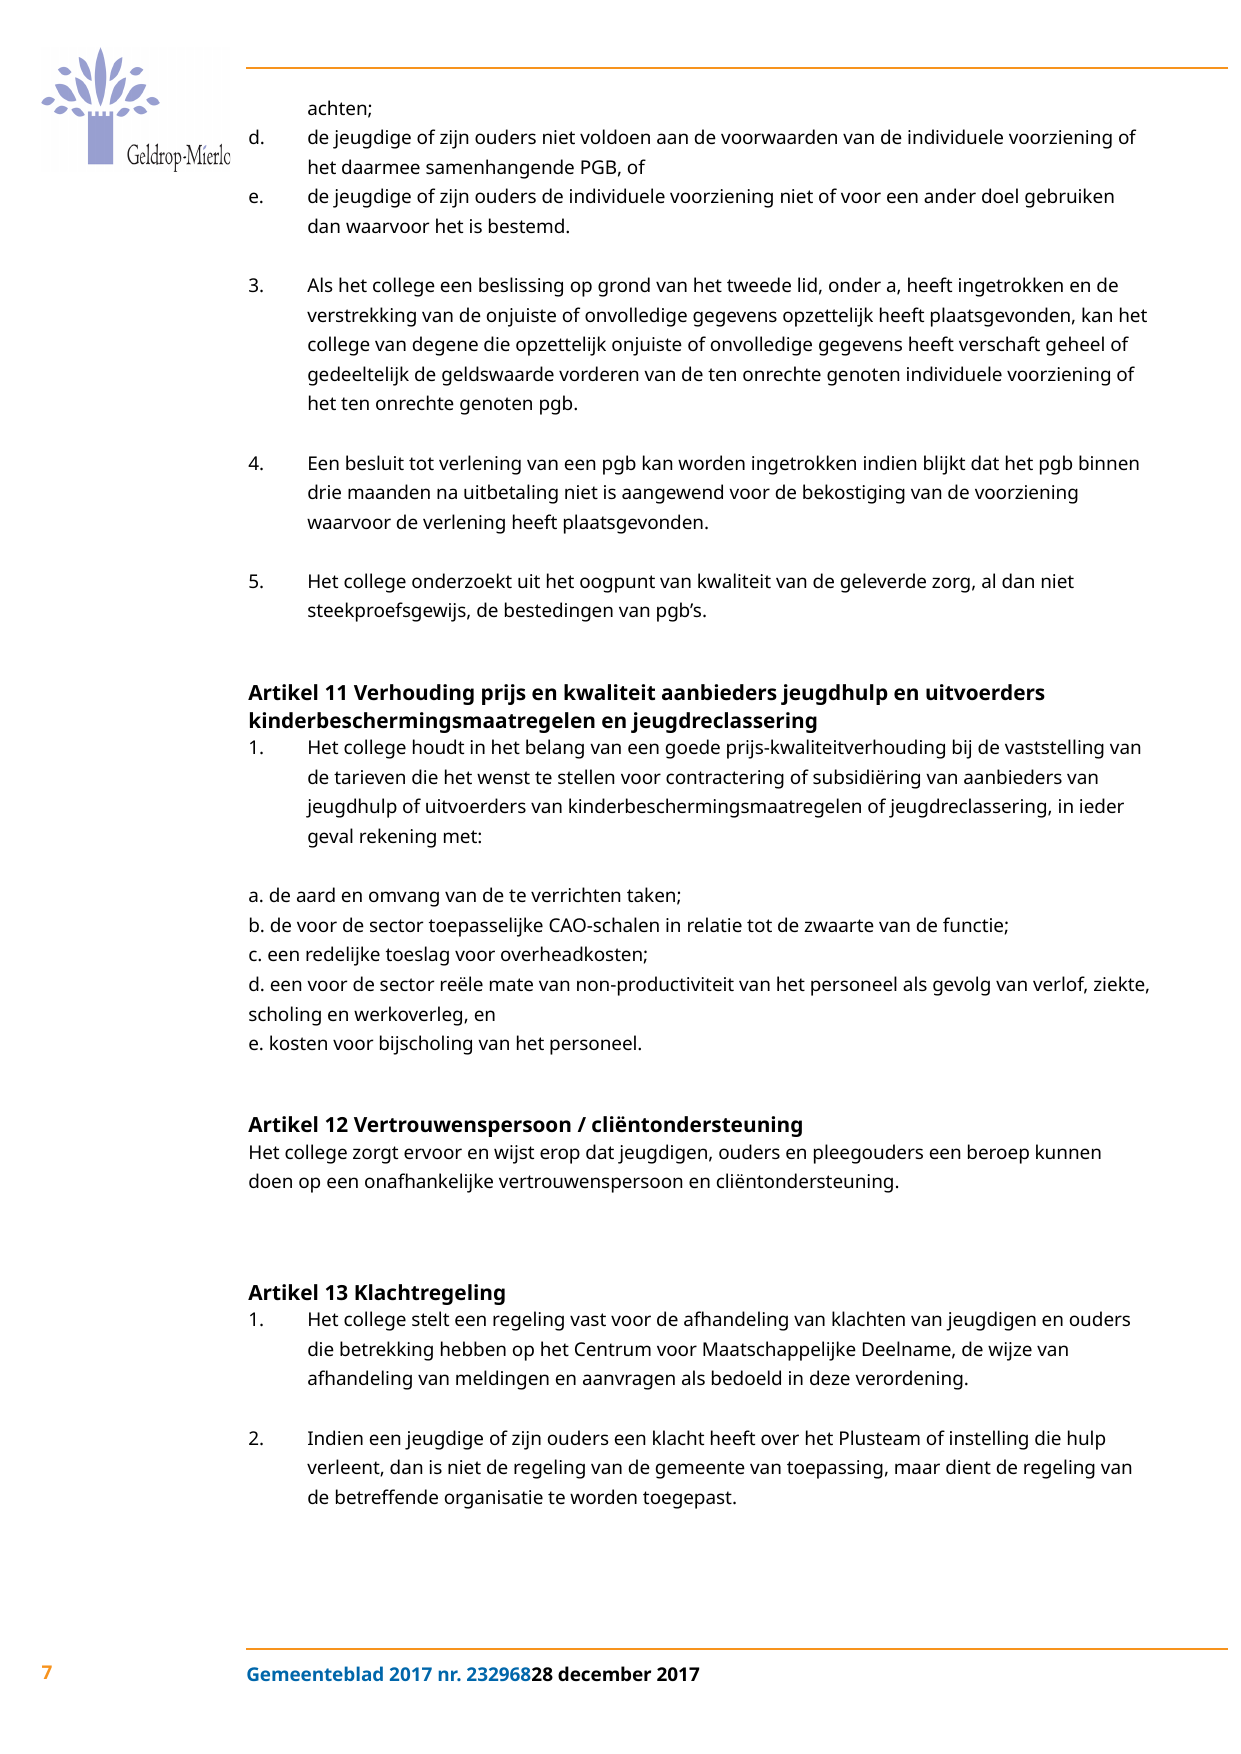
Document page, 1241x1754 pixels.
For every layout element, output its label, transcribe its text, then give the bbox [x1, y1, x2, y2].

picture [41, 47, 231, 172]
text a. de aard en omvang van de te verrichten taken; [248, 882, 1152, 908]
list Het college onderzoekt uit het oogpunt van kwaliteit van de geleverde zorg, al dan niet steekproefsgewijs, de bestedingen van pgb’s. [248, 568, 1152, 623]
text Artikel 11 Verhouding prijs en kwaliteit aanbieders jeugdhulp en uitvoerders kinderbeschermingsmaatregelen en jeugdreclassering [248, 678, 1152, 734]
text c. een redelijke toeslag voor overheadkosten; [248, 942, 1152, 967]
list Het college houdt in het belang van een goede prijs-kwaliteitverhouding bij de vaststelling van de tarieven die het wenst te stellen voor contractering of subsidiëring van aanbieders van jeugdhulp of uitvoerders van kinderbeschermingsmaatregelen of jeugdreclassering, in ieder geval rekening met: [248, 734, 1152, 849]
text d. een voor de sector reële mate van non-productiviteit van het personeel als gevolg van verlof, ziekte, scholing en werkoverleg, en [248, 971, 1152, 1027]
list Indien een jeugdige of zijn ouders een klacht heeft over het Plusteam of instelling die hulp verleent, dan is niet de regeling van de gemeente van toepassing, maar dient de regeling van de betreffende organisatie te worden toegepast. [248, 1425, 1152, 1510]
list Een besluit tot verlening van een pgb kan worden ingetrokken indien blijkt dat het pgb binnen drie maanden na uitbetaling niet is aangewend voor de bekostiging van de voorziening waarvoor de verlening heeft plaatsgevonden. [248, 450, 1152, 535]
text e. kosten voor bijscholing van het personeel. [248, 1030, 1152, 1056]
list de jeugdige of zijn ouders de individuele voorziening niet of voor een ander doel gebruiken dan waarvoor het is bestemd. [248, 183, 1152, 239]
list de jeugdige of zijn ouders niet voldoen aan de voorwaarden van de individuele voorziening of het daarmee samenhangende PGB, of [248, 124, 1152, 180]
list Het college stelt een regeling vast voor de afhandeling van klachten van jeugdigen en ouders die betrekking hebben op het Centrum voor Maatschappelijke Deelname, de wijze van afhandeling van meldingen en aanvragen als bedoeld in deze verordening. [248, 1306, 1152, 1391]
list Als het college een beslissing op grond van het tweede lid, onder a, heeft ingetrokken en de verstrekking van de onjuiste of onvolledige gegevens opzettelijk heeft plaatsgevonden, kan het college van degene die opzettelijk onjuiste of onvolledige gegevens heeft verschaft geheel of gedeeltelijk de geldswaarde vorderen van de ten onrechte genoten individuele voorziening of het ten onrechte genoten pgb. [248, 272, 1152, 416]
text Het college zorgt ervoor en wijst erop dat jeugdigen, ouders en pleegouders een beroep kunnen doen op een onafhankelijke vertrouwenspersoon en cliëntondersteuning. [248, 1139, 1152, 1194]
text Artikel 13 Klachtregeling [248, 1278, 1152, 1306]
text Artikel 12 Vertrouwenspersoon / cliëntondersteuning [248, 1110, 1152, 1139]
text b. de voor de sector toepasselijke CAO-schalen in relatie tot de zwaarte van de functie; [248, 912, 1152, 938]
list achten; [248, 95, 1152, 121]
